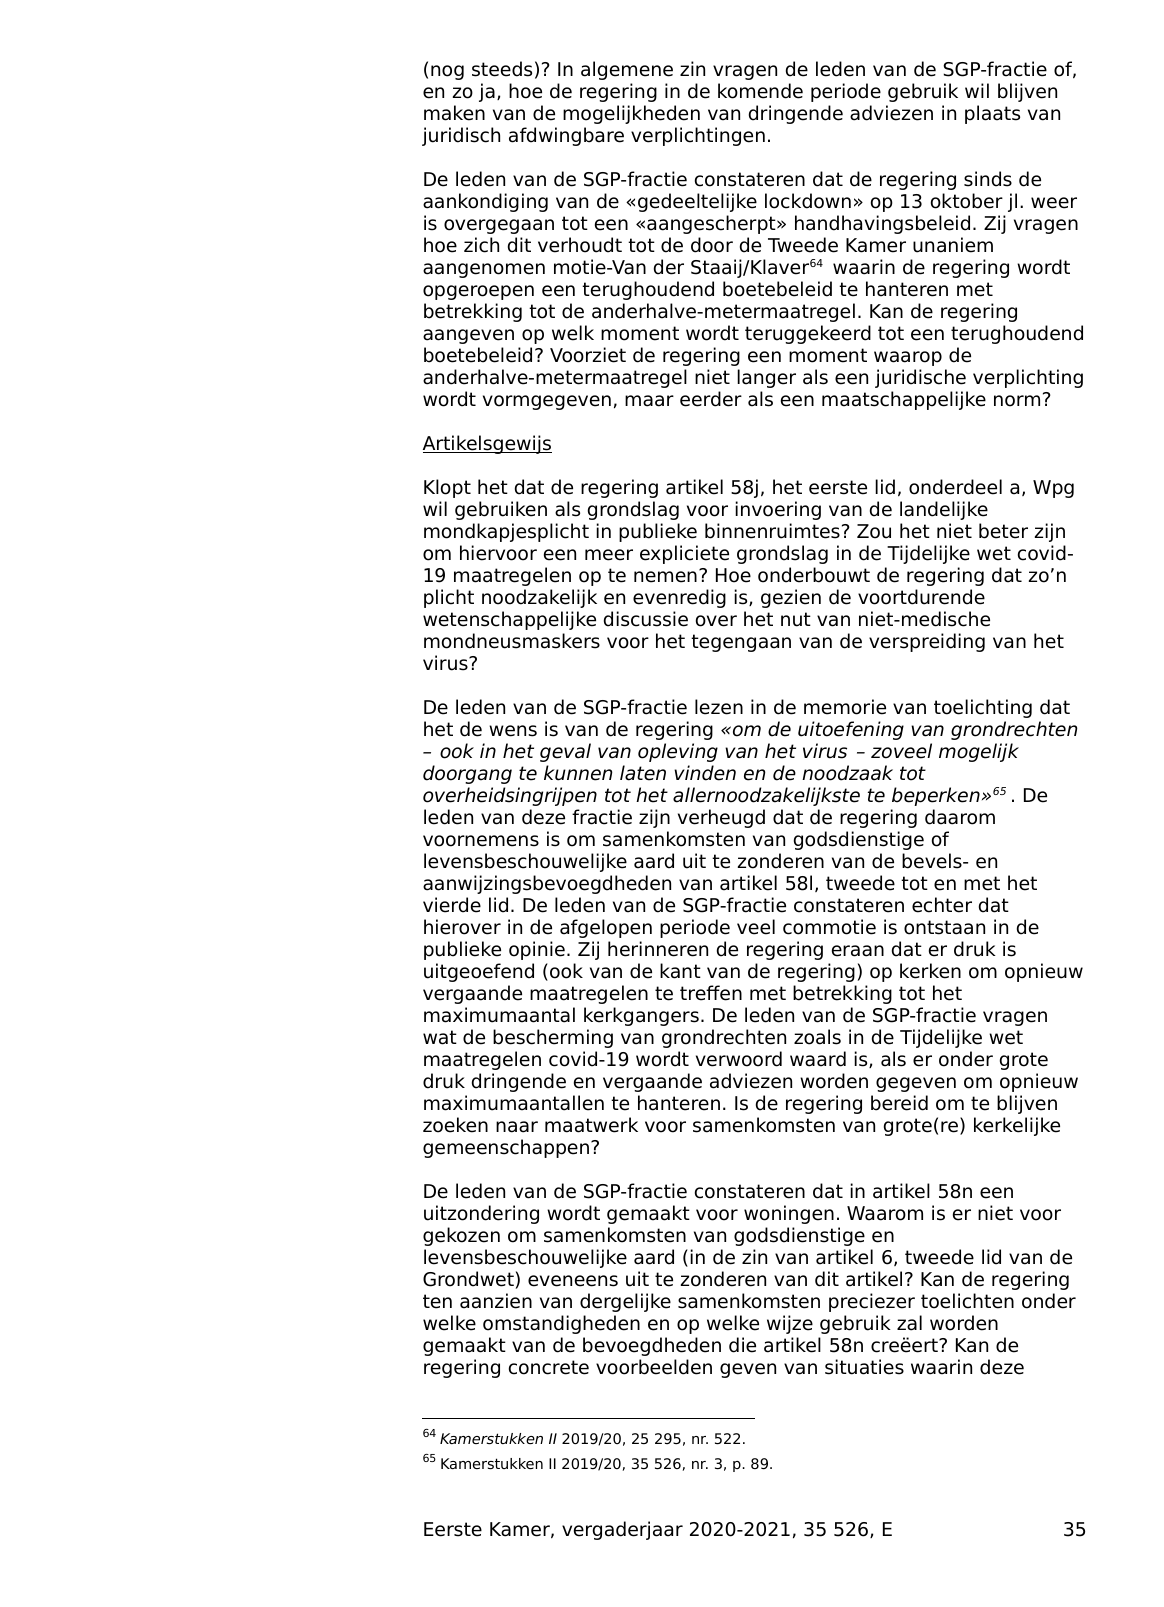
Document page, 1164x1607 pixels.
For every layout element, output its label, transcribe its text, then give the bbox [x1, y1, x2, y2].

text De leden van de SGP-fractie constateren dat in artikel 58n een uitzondering wordt gemaakt voor woningen. Waarom is er niet voor gekozen om samenkomsten van godsdienstige en levensbeschouwelijke aard (in de zin van artikel 6, tweede lid van de Grondwet) eveneens uit te zonderen van dit artikel? Kan de regering ten aanzien van dergelijke samenkomsten preciezer toelichten onder welke omstandigheden en op welke wijze gebruik zal worden gemaakt van de bevoegdheden die artikel 58n creëert? Kan de regering concrete voorbeelden geven van situaties waarin deze [422, 1181, 1087, 1379]
text (nog steeds)? In algemene zin vragen de leden van de SGP-fractie of, en zo ja, hoe de regering in de komende periode gebruik wil blijven maken van de mogelijkheden van dringende adviezen in plaats van juridisch afdwingbare verplichtingen. [422, 59, 1087, 147]
text Kamerstukken II 2019/20, 25 295, nr. 522. [422, 1427, 1087, 1449]
text Kamerstukken II 2019/20, 35 526, nr. 3, p. 89. [422, 1452, 1087, 1474]
subtitle Artikelsgewijs [422, 433, 1087, 455]
text Klopt het dat de regering artikel 58j, het eerste lid, onderdeel a, Wpg wil gebruiken als grondslag voor invoering van de landelijke mondkapjesplicht in publieke binnenruimtes? Zou het niet beter zijn om hiervoor een meer expliciete grondslag in de Tijdelijke wet covid-19 maatregelen op te nemen? Hoe onderbouwt de regering dat zo’n plicht noodzakelijk en evenredig is, gezien de voortdurende wetenschappelijke discussie over het nut van niet-medische mondneusmaskers voor het tegengaan van de verspreiding van het virus? [422, 477, 1087, 675]
text De leden van de SGP-fractie lezen in de memorie van toelichting dat het de wens is van de regering «om de uitoefening van grondrechten – ook in het geval van opleving van het virus – zoveel mogelijk doorgang te kunnen laten vinden en de noodzaak tot overheidsingrijpen tot het allernoodzakelijkste te beperken». De leden van deze fractie zijn verheugd dat de regering daarom voornemens is om samenkomsten van godsdienstige of levensbeschouwelijke aard uit te zonderen van de bevels- en aanwijzingsbevoegdheden van artikel 58l, tweede tot en met het vierde lid. De leden van de SGP-fractie constateren echter dat hierover in de afgelopen periode veel commotie is ontstaan in de publieke opinie. Zij herinneren de regering eraan dat er druk is uitgeoefend (ook van de kant van de regering) op kerken om opnieuw vergaande maatregelen te treffen met betrekking tot het maximumaantal kerkgangers. De leden van de SGP-fractie vragen wat de bescherming van grondrechten zoals in de Tijdelijke wet maatregelen covid-19 wordt verwoord waard is, als er onder grote druk dringende en vergaande adviezen worden gegeven om opnieuw maximumaantallen te hanteren. Is de regering bereid om te blijven zoeken naar maatwerk voor samenkomsten van grote(re) kerkelijke gemeenschappen? [422, 697, 1087, 1159]
text De leden van de SGP-fractie constateren dat de regering sinds de aankondiging van de «gedeeltelijke lockdown» op 13 oktober jl. weer is overgegaan tot een «aangescherpt» handhavingsbeleid. Zij vragen hoe zich dit verhoudt tot de door de Tweede Kamer unaniem aangenomen motie-Van der Staaij/Klaver waarin de regering wordt opgeroepen een terughoudend boetebeleid te hanteren met betrekking tot de anderhalve-metermaatregel. Kan de regering aangeven op welk moment wordt teruggekeerd tot een terughoudend boetebeleid? Voorziet de regering een moment waarop de anderhalve-metermaatregel niet langer als een juridische verplichting wordt vormgegeven, maar eerder als een maatschappelijke norm? [422, 169, 1087, 411]
